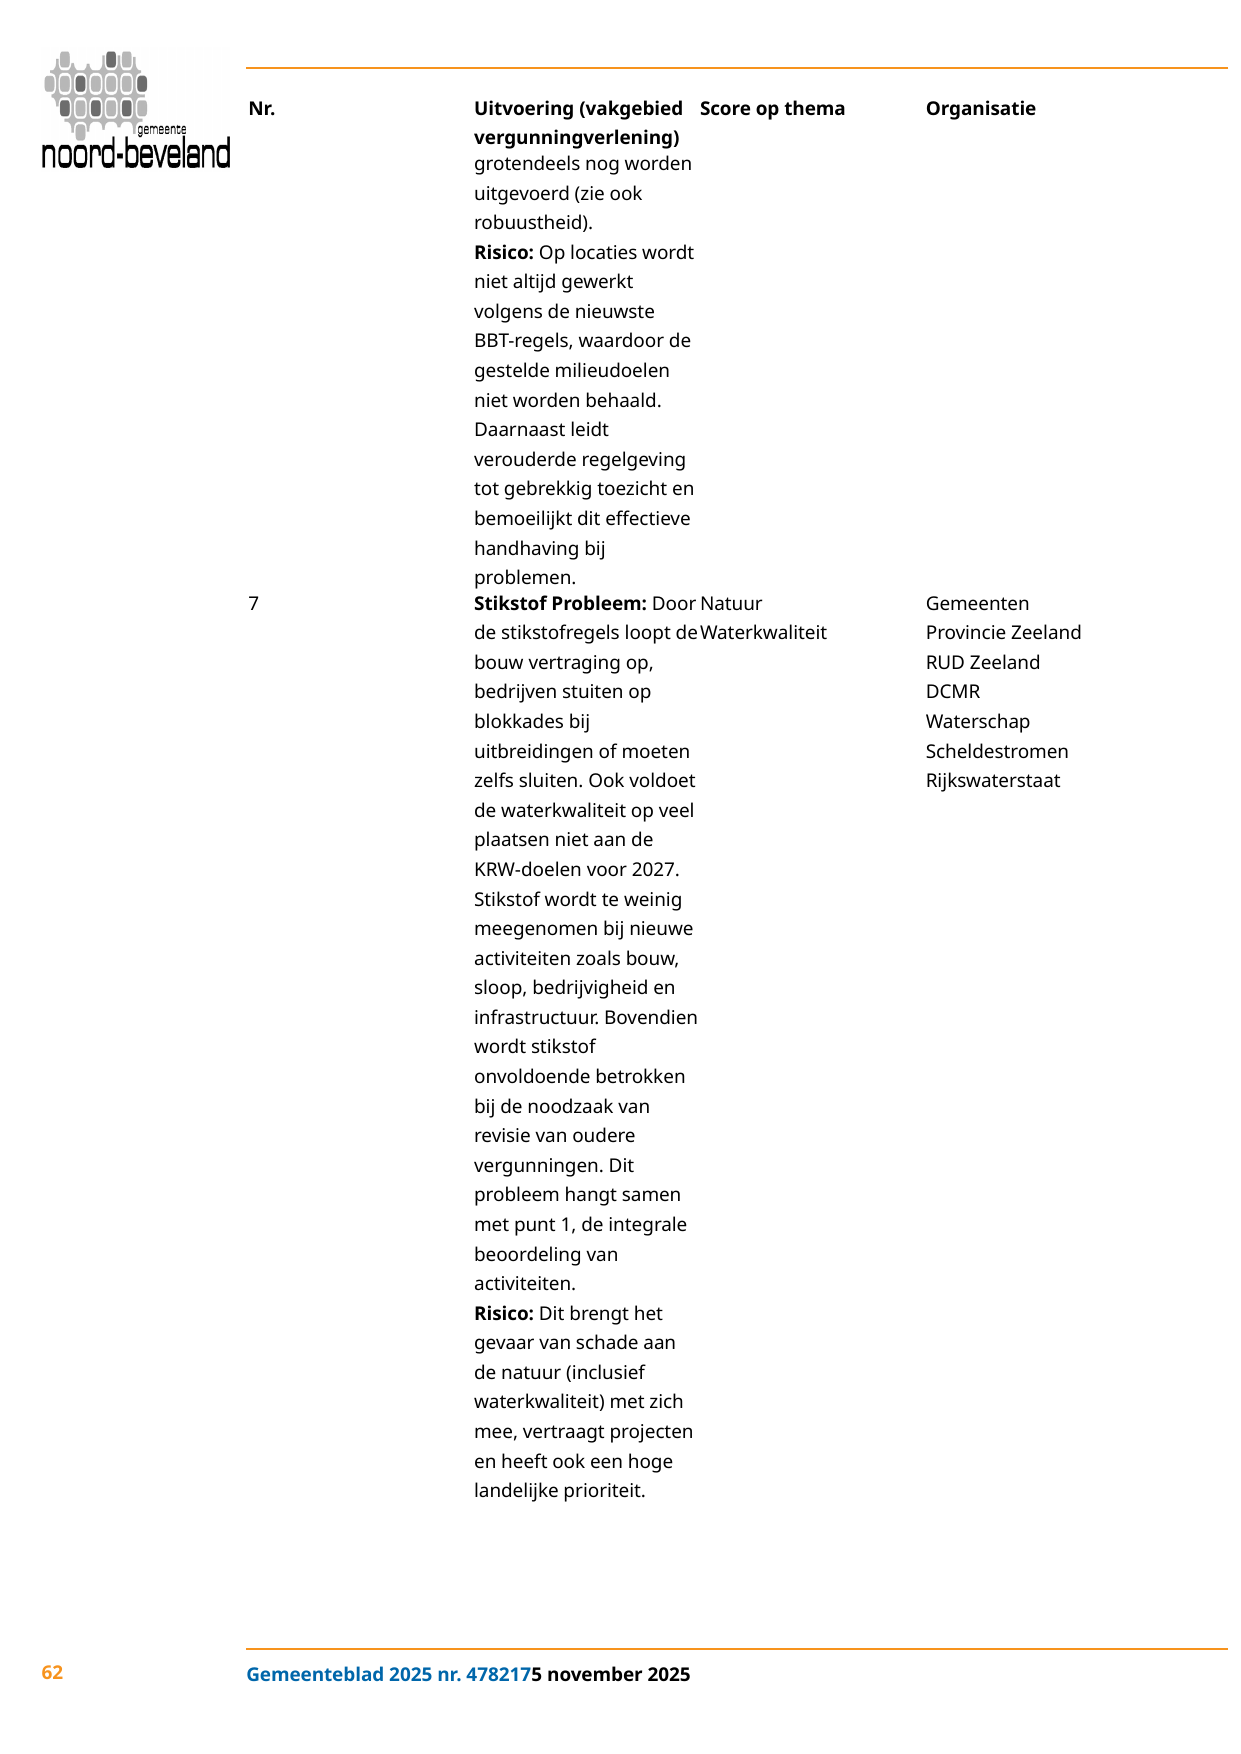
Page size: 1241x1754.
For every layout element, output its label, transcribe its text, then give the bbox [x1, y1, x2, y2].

table_header Nr. [248, 95, 474, 150]
table_header Organisatie [926, 95, 1152, 150]
table_cell [700, 150, 926, 590]
table_header Score op thema [700, 95, 926, 150]
picture [41, 47, 231, 172]
table_cell grotendeels nog worden uitgevoerd (zie ook robuustheid). Risico: Op locaties wordt niet altijd gewerkt volgens de nieuwste BBT-regels, waardoor de gestelde milieudoelen niet worden behaald. Daarnaast leidt verouderde regelgeving tot gebrekkig toezicht en bemoeilijkt dit effectieve handhaving bij problemen. [474, 150, 700, 590]
table_header Uitvoering (vakgebied vergunningverlening) [474, 95, 700, 150]
table_cell [248, 150, 474, 590]
table_cell Stikstof Probleem: Door de stikstofregels loopt de bouw vertraging op, bedrijven stuiten op blokkades bij uitbreidingen of moeten zelfs sluiten. Ook voldoet de waterkwaliteit op veel plaatsen niet aan de KRW-doelen voor 2027. Stikstof wordt te weinig meegenomen bij nieuwe activiteiten zoals bouw, sloop, bedrijvigheid en infrastructuur. Bovendien wordt stikstof onvoldoende betrokken bij de noodzaak van revisie van oudere vergunningen. Dit probleem hangt samen met punt 1, de integrale beoordeling van activiteiten. Risico: Dit brengt het gevaar van schade aan de natuur (inclusief waterkwaliteit) met zich mee, vertraagt projecten en heeft ook een hoge landelijke prioriteit. [474, 590, 700, 1503]
table_cell [926, 150, 1152, 590]
table_cell Natuur Waterkwaliteit [700, 590, 926, 1503]
table_cell 7 [248, 590, 474, 1503]
table_cell Gemeenten Provincie Zeeland RUD Zeeland DCMR Waterschap Scheldestromen Rijkswaterstaat [926, 590, 1152, 1503]
